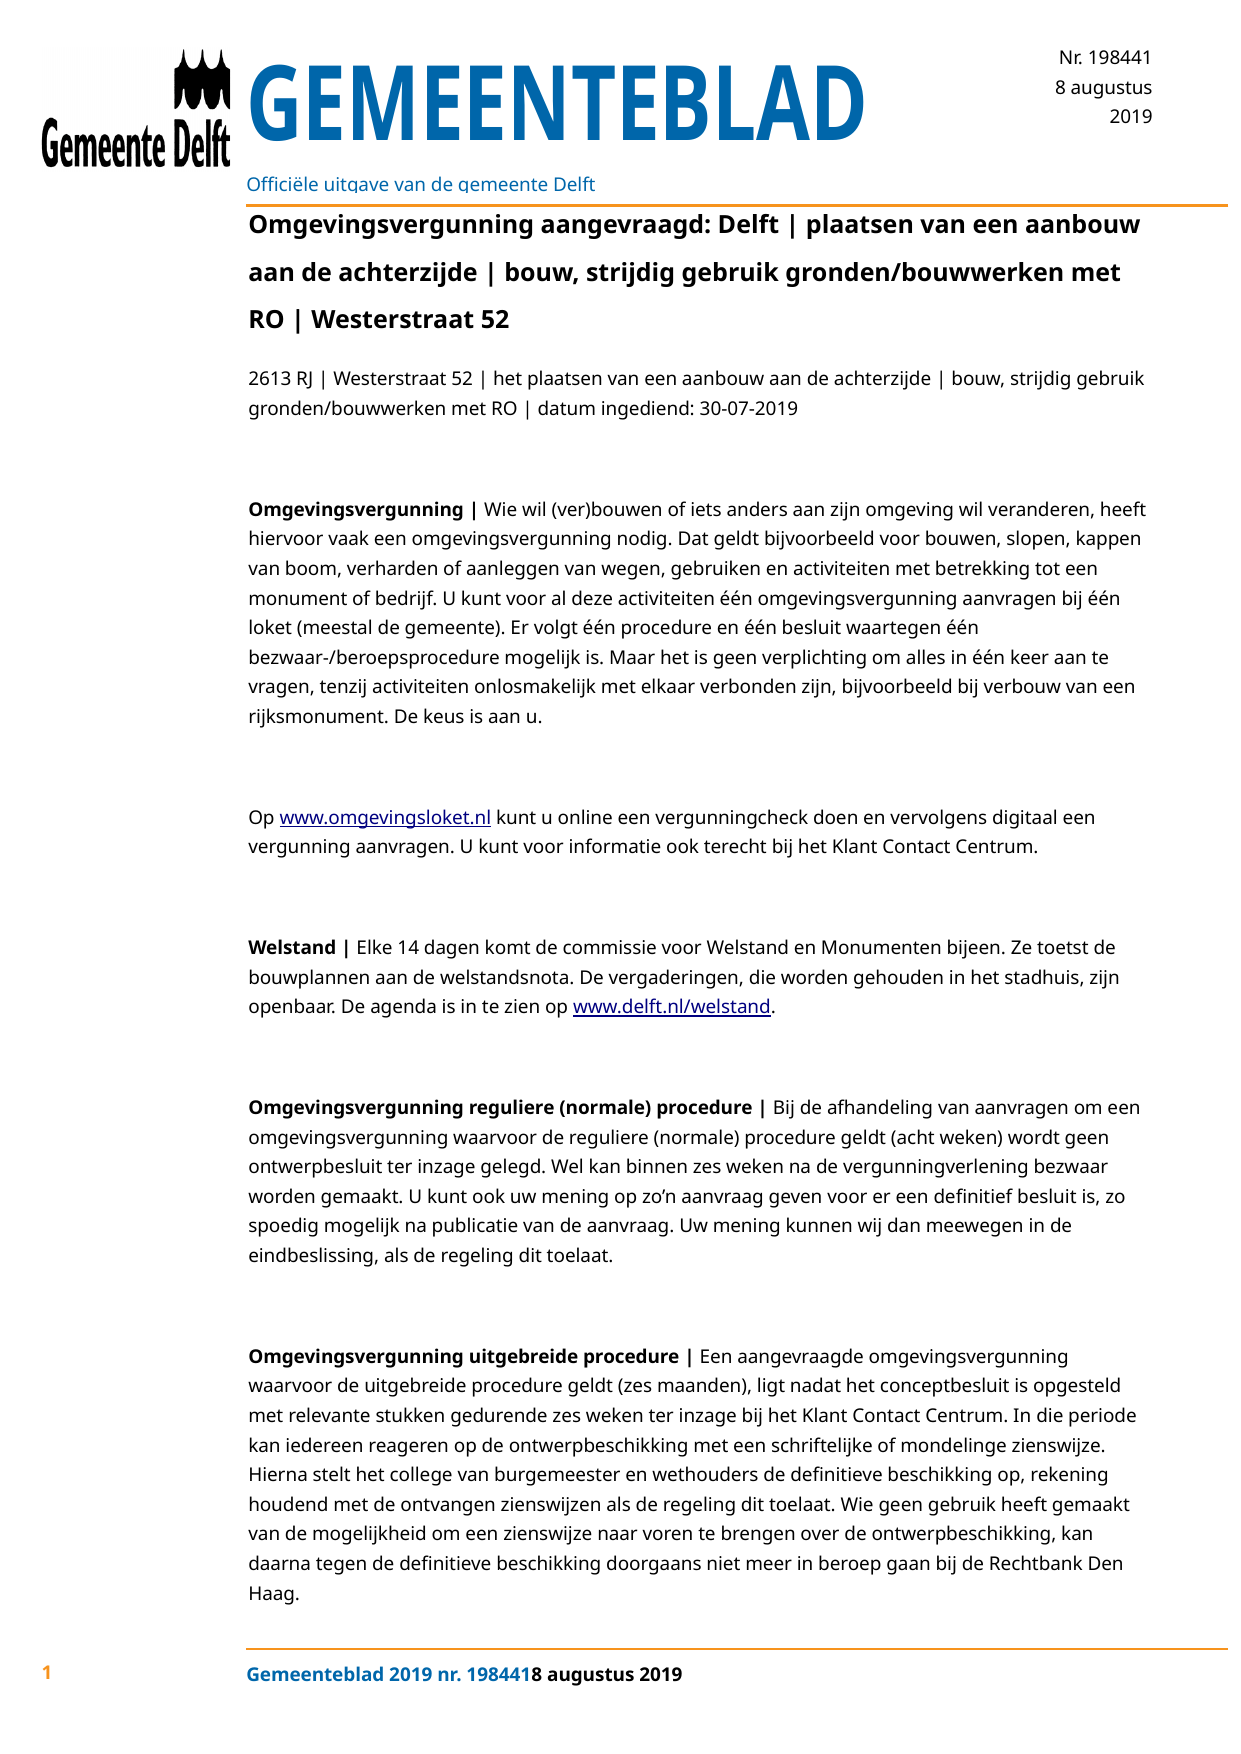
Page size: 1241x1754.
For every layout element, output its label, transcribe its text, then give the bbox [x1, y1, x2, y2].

text Omgevingsvergunning | Wie wil (ver)bouwen of iets anders aan zijn omgeving wil veranderen, heeft hiervoor vaak een omgevingsvergunning nodig. Dat geldt bijvoorbeeld voor bouwen, slopen, kappen van boom, verharden of aanleggen van wegen, gebruiken en activiteiten met betrekking tot een monument of bedrijf. U kunt voor al deze activiteiten één omgevingsvergunning aanvragen bij één loket (meestal de gemeente). Er volgt één procedure en één besluit waartegen één bezwaar-/beroepsprocedure mogelijk is. Maar het is geen verplichting om alles in één keer aan te vragen, tenzij activiteiten onlosmakelijk met elkaar verbonden zijn, bijvoorbeeld bij verbouw van een rijksmonument. De keus is aan u. [248, 496, 1152, 729]
text Omgevingsvergunning aangevraagd: Delft | plaatsen van een aanbouw aan de achterzijde | bouw, strijdig gebruik gronden/bouwwerken met RO | Westerstraat 52 [248, 207, 1152, 336]
text Omgevingsvergunning uitgebreide procedure | Een aangevraagde omgevingsvergunning waarvoor de uitgebreide procedure geldt (zes maanden), ligt nadat het conceptbesluit is opgesteld met relevante stukken gedurende zes weken ter inzage bij het Klant Contact Centrum. In die periode kan iedereen reageren op de ontwerpbeschikking met een schriftelijke of mondelinge zienswijze. Hierna stelt het college van burgemeester en wethouders de definitieve beschikking op, rekening houdend met de ontvangen zienswijzen als de regeling dit toelaat. Wie geen gebruik heeft gemaakt van de mogelijkheid om een zienswijze naar voren te brengen over de ontwerpbeschikking, kan daarna tegen de definitieve beschikking doorgaans niet meer in beroep gaan bij de Rechtbank Den Haag. [248, 1343, 1152, 1605]
text Welstand | Elke 14 dagen komt de commissie voor Welstand en Monumenten bijeen. Ze toetst de bouwplannen aan de welstandsnota. De vergaderingen, die worden gehouden in het stadhuis, zijn openbaar. De agenda is in te zien op www.delft.nl/welstand. [248, 934, 1152, 1019]
text Omgevingsvergunning reguliere (normale) procedure | Bij de afhandeling van aanvragen om een omgevingsvergunning waarvoor de reguliere (normale) procedure geldt (acht weken) wordt geen ontwerpbesluit ter inzage gelegd. Wel kan binnen zes weken na de vergunningverlening bezwaar worden gemaakt. U kunt ook uw mening op zo’n aanvraag geven voor er een definitief besluit is, zo spoedig mogelijk na publicatie van de aanvraag. Uw mening kunnen wij dan meewegen in de eindbeslissing, als de regeling dit toelaat. [248, 1094, 1152, 1268]
picture [41, 47, 231, 172]
text Op www.omgevingsloket.nl kunt u online een vergunningcheck doen en vervolgens digitaal een vergunning aanvragen. U kunt voor informatie ook terecht bij het Klant Contact Centrum. [248, 804, 1152, 859]
text 2613 RJ | Westerstraat 52 | het plaatsen van een aanbouw aan de achterzijde | bouw, strijdig gebruik gronden/bouwwerken met RO | datum ingediend: 30-07-2019 [248, 366, 1152, 421]
